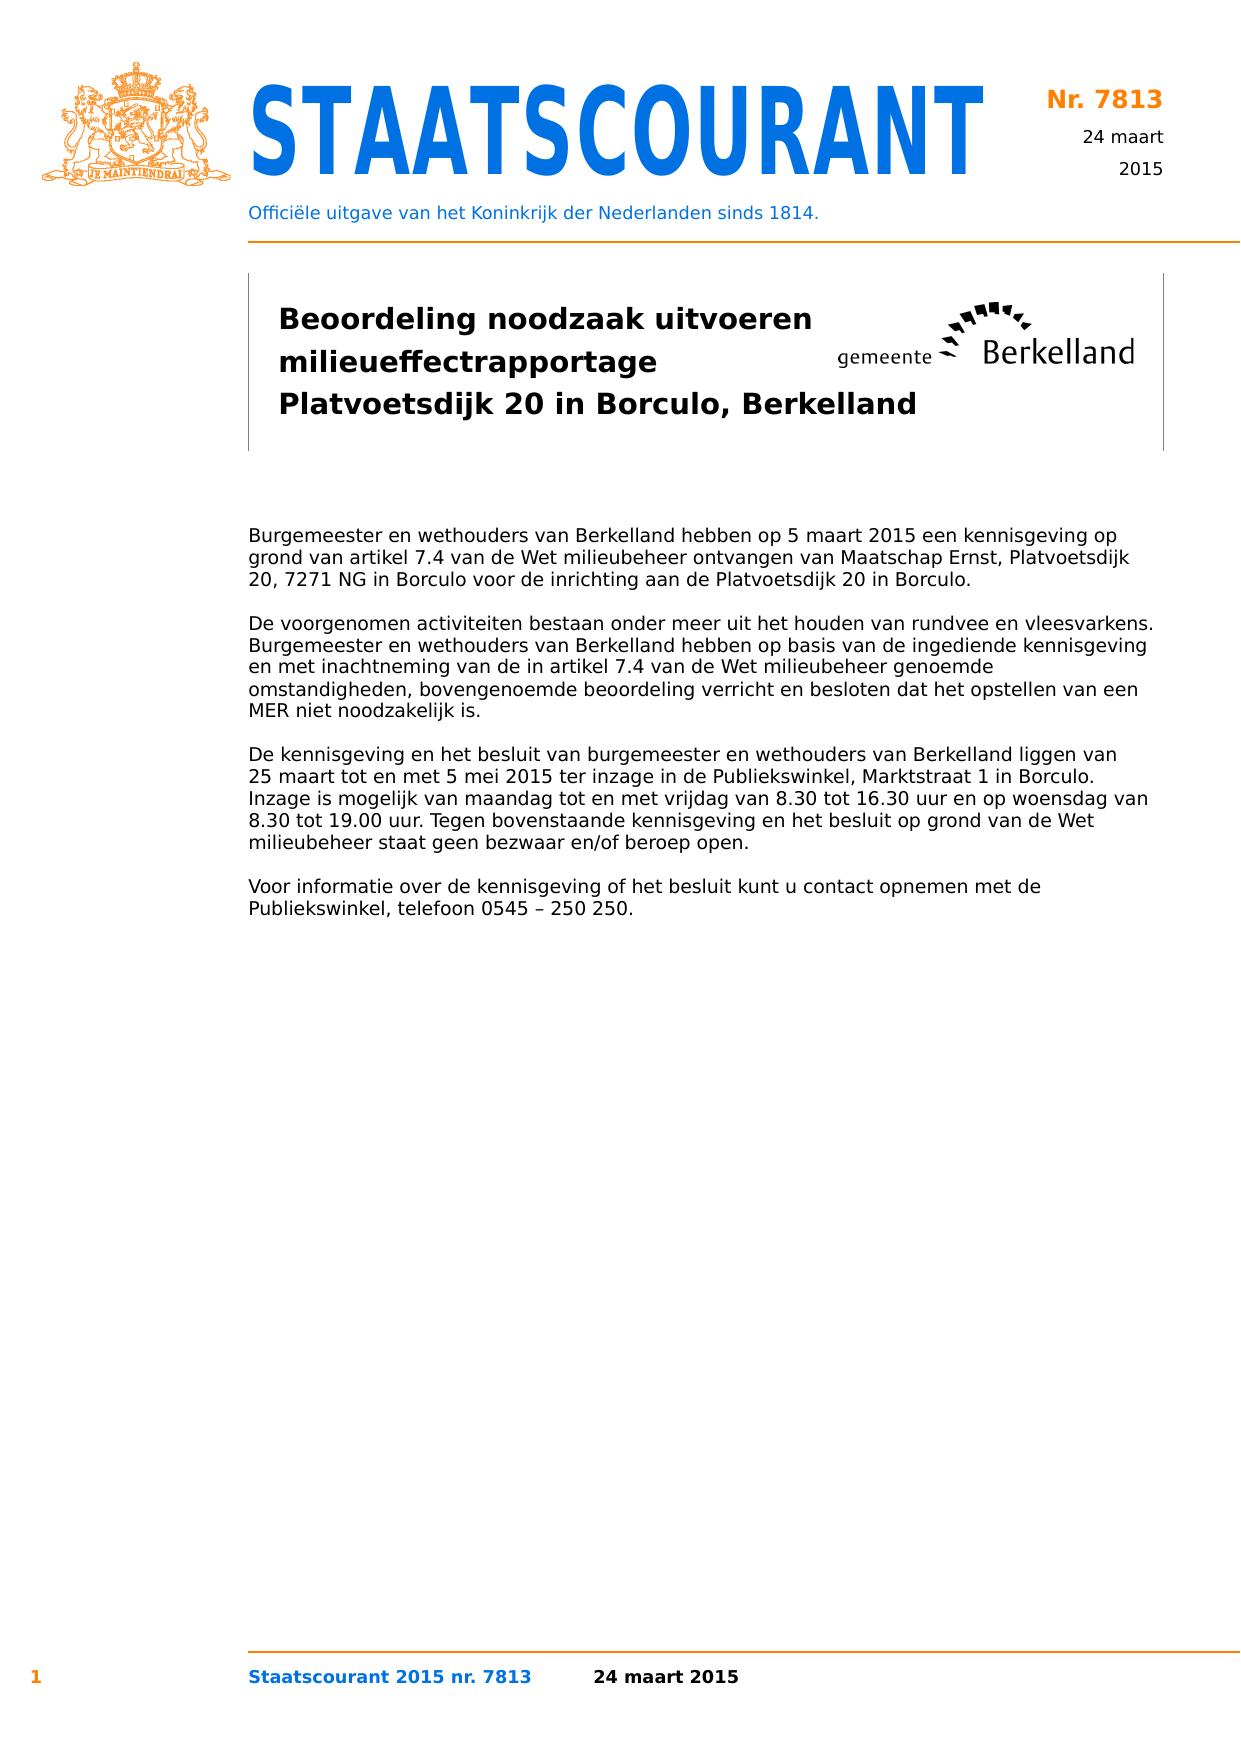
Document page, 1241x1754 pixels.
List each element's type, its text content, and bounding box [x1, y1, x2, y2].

subtitle Beoordeling noodzaak uitvoeren milieueffectrapportage Platvoetsdijk 20 in Borculo, Berkelland [249, 273, 1163, 451]
picture [41, 62, 231, 186]
table_header [25, 62, 248, 241]
text De kennisgeving en het besluit van burgemeester en wethouders van Berkelland liggen van 25 maart tot en met 5 mei 2015 ter inzage in de Publiekswinkel, Marktstraat 1 in Borculo. Inzage is mogelijk van maandag tot en met vrijdag van 8.30 tot 16.30 uur en op woensdag van 8.30 tot 19.00 uur. Tegen bovenstaande kennisgeving en het besluit op grond van de Wet milieubeheer staat geen bezwaar en/of beroep open. [248, 744, 1163, 854]
table_cell 24 maart [998, 121, 1240, 153]
text Burgemeester en wethouders van Berkelland hebben op 5 maart 2015 een kennisgeving op grond van artikel 7.4 van de Wet milieubeheer ontvangen van Maatschap Ernst, Platvoetsdijk 20, 7271 NG in Borculo voor de inrichting aan de Platvoetsdijk 20 in Borculo. [248, 525, 1163, 591]
table_cell Officiële uitgave van het Koninkrijk der Nederlanden sinds 1814. [248, 203, 1240, 241]
picture [838, 302, 1134, 368]
table_cell 2015 [998, 153, 1240, 203]
text Voor informatie over de kennisgeving of het besluit kunt u contact opnemen met de Publiekswinkel, telefoon 0545 – 250 250. [248, 876, 1163, 920]
text De voorgenomen activiteiten bestaan onder meer uit het houden van rundvee en vleesvarkens. Burgemeester en wethouders van Berkelland hebben op basis van de ingediende kennisgeving en met inachtneming van de in artikel 7.4 van de Wet milieubeheer genoemde omstandigheden, bovengenoemde beoordeling verricht en besloten dat het opstellen van een MER niet noodzakelijk is. [248, 612, 1163, 722]
table_header Nr. 7813 [998, 62, 1240, 121]
table_header STAATSCOURANT [248, 62, 998, 203]
